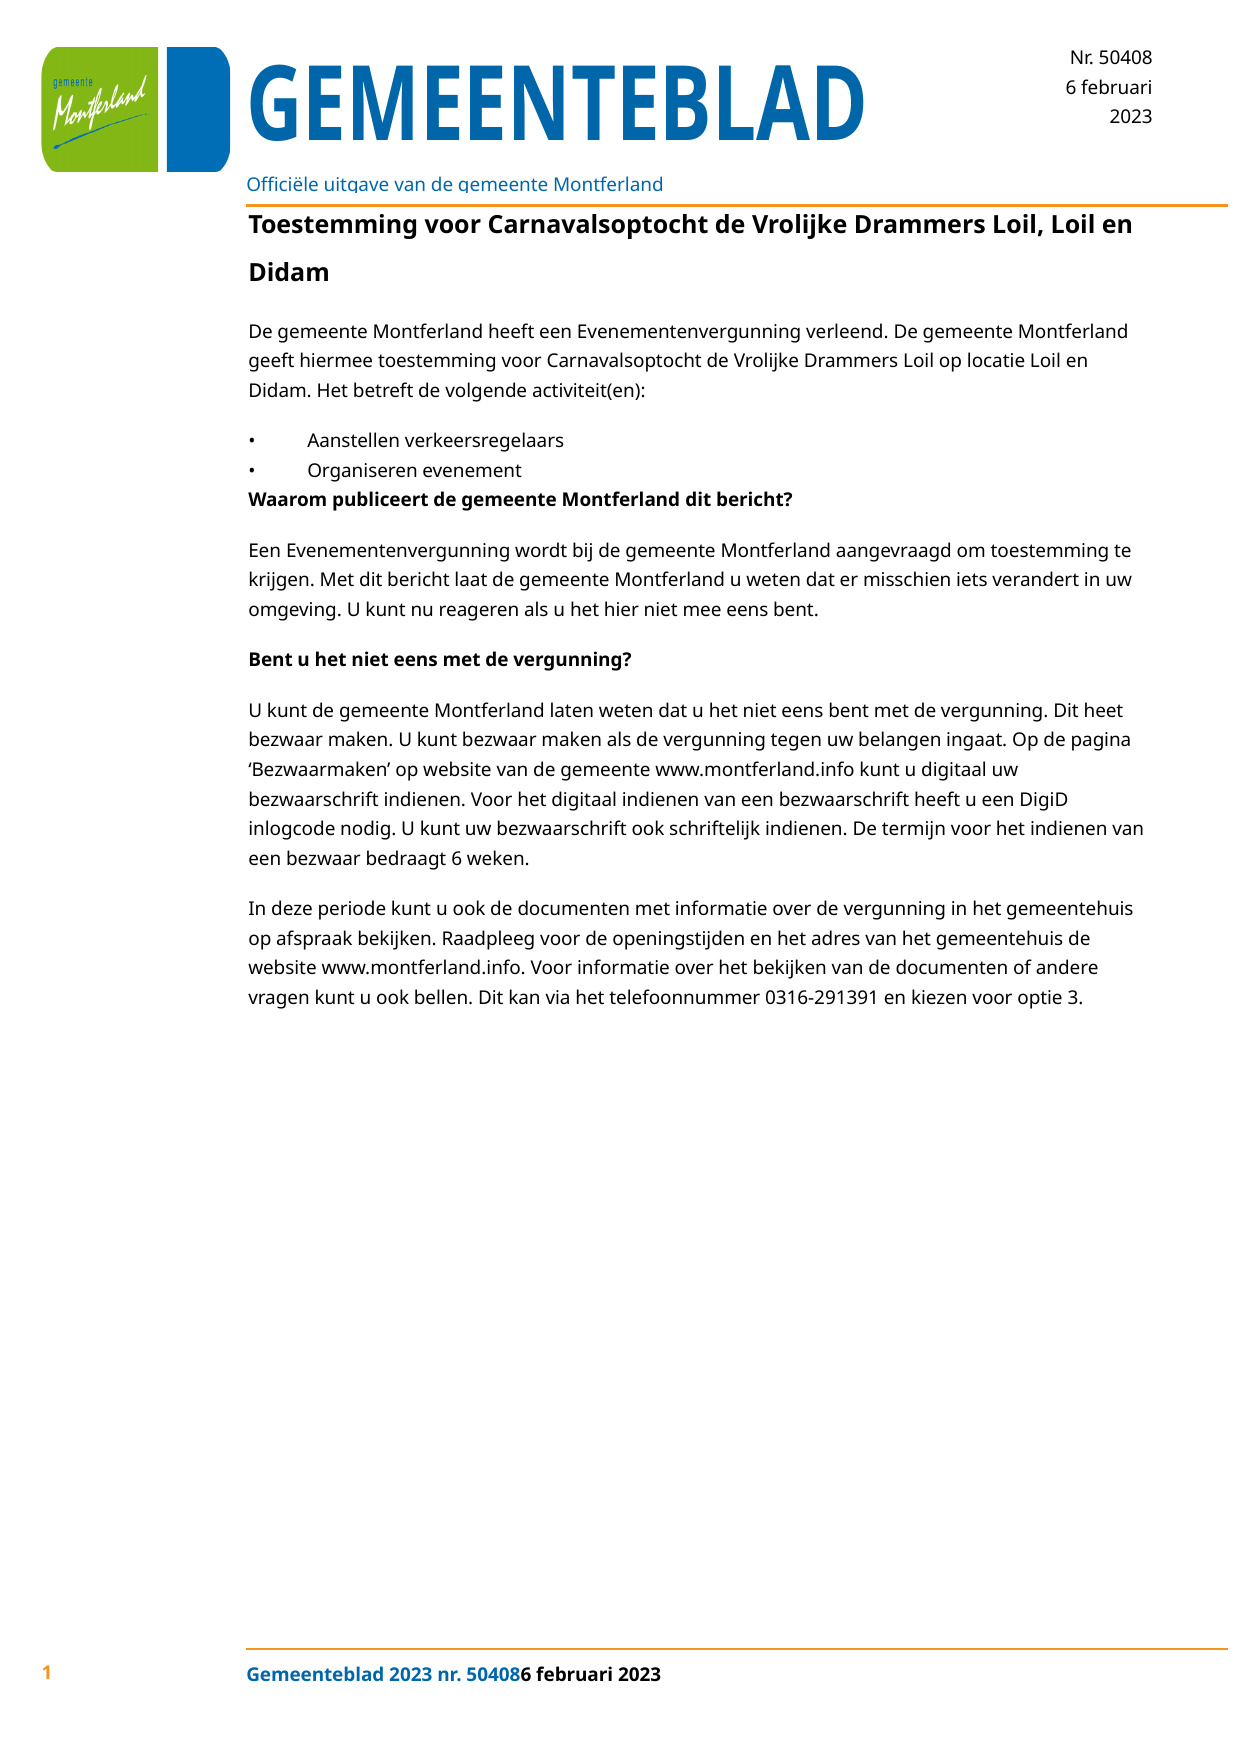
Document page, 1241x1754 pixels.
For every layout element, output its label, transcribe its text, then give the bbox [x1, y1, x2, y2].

text De gemeente Montferland heeft een Evenementenvergunning verleend. De gemeente Montferland geeft hiermee toestemming voor Carnavalsoptocht de Vrolijke Drammers Loil op locatie Loil en Didam. Het betreft de volgende activiteit(en): [248, 318, 1152, 403]
text U kunt de gemeente Montferland laten weten dat u het niet eens bent met de vergunning. Dit heet bezwaar maken. U kunt bezwaar maken als de vergunning tegen uw belangen ingaat. Op de pagina ‘Bezwaarmaken’ op website van de gemeente www.montferland.info kunt u digitaal uw bezwaarschrift indienen. Voor het digitaal indienen van een bezwaarschrift heeft u een DigiD inlogcode nodig. U kunt uw bezwaarschrift ook schriftelijk indienen. De termijn voor het indienen van een bezwaar bedraagt 6 weken. [248, 697, 1152, 871]
picture [41, 47, 231, 172]
text Een Evenementenvergunning wordt bij de gemeente Montferland aangevraagd om toestemming te krijgen. Met dit bericht laat de gemeente Montferland u weten dat er misschien iets verandert in uw omgeving. U kunt nu reageren als u het hier niet mee eens bent. [248, 537, 1152, 622]
text Bent u het niet eens met de vergunning? [248, 647, 1152, 672]
text Waarom publiceert de gemeente Montferland dit bericht? [248, 487, 1152, 512]
list Aanstellen verkeersregelaars [248, 427, 1152, 453]
list Organiseren evenement [248, 457, 1152, 483]
text Toestemming voor Carnavalsoptocht de Vrolijke Drammers Loil, Loil en Didam [248, 207, 1152, 288]
text In deze periode kunt u ook de documenten met informatie over de vergunning in het gemeentehuis op afspraak bekijken. Raadpleeg voor de openingstijden en het adres van het gemeentehuis de website www.montferland.info. Voor informatie over het bekijken van de documenten of andere vragen kunt u ook bellen. Dit kan via het telefoonnummer 0316-291391 en kiezen voor optie 3. [248, 895, 1152, 1010]
